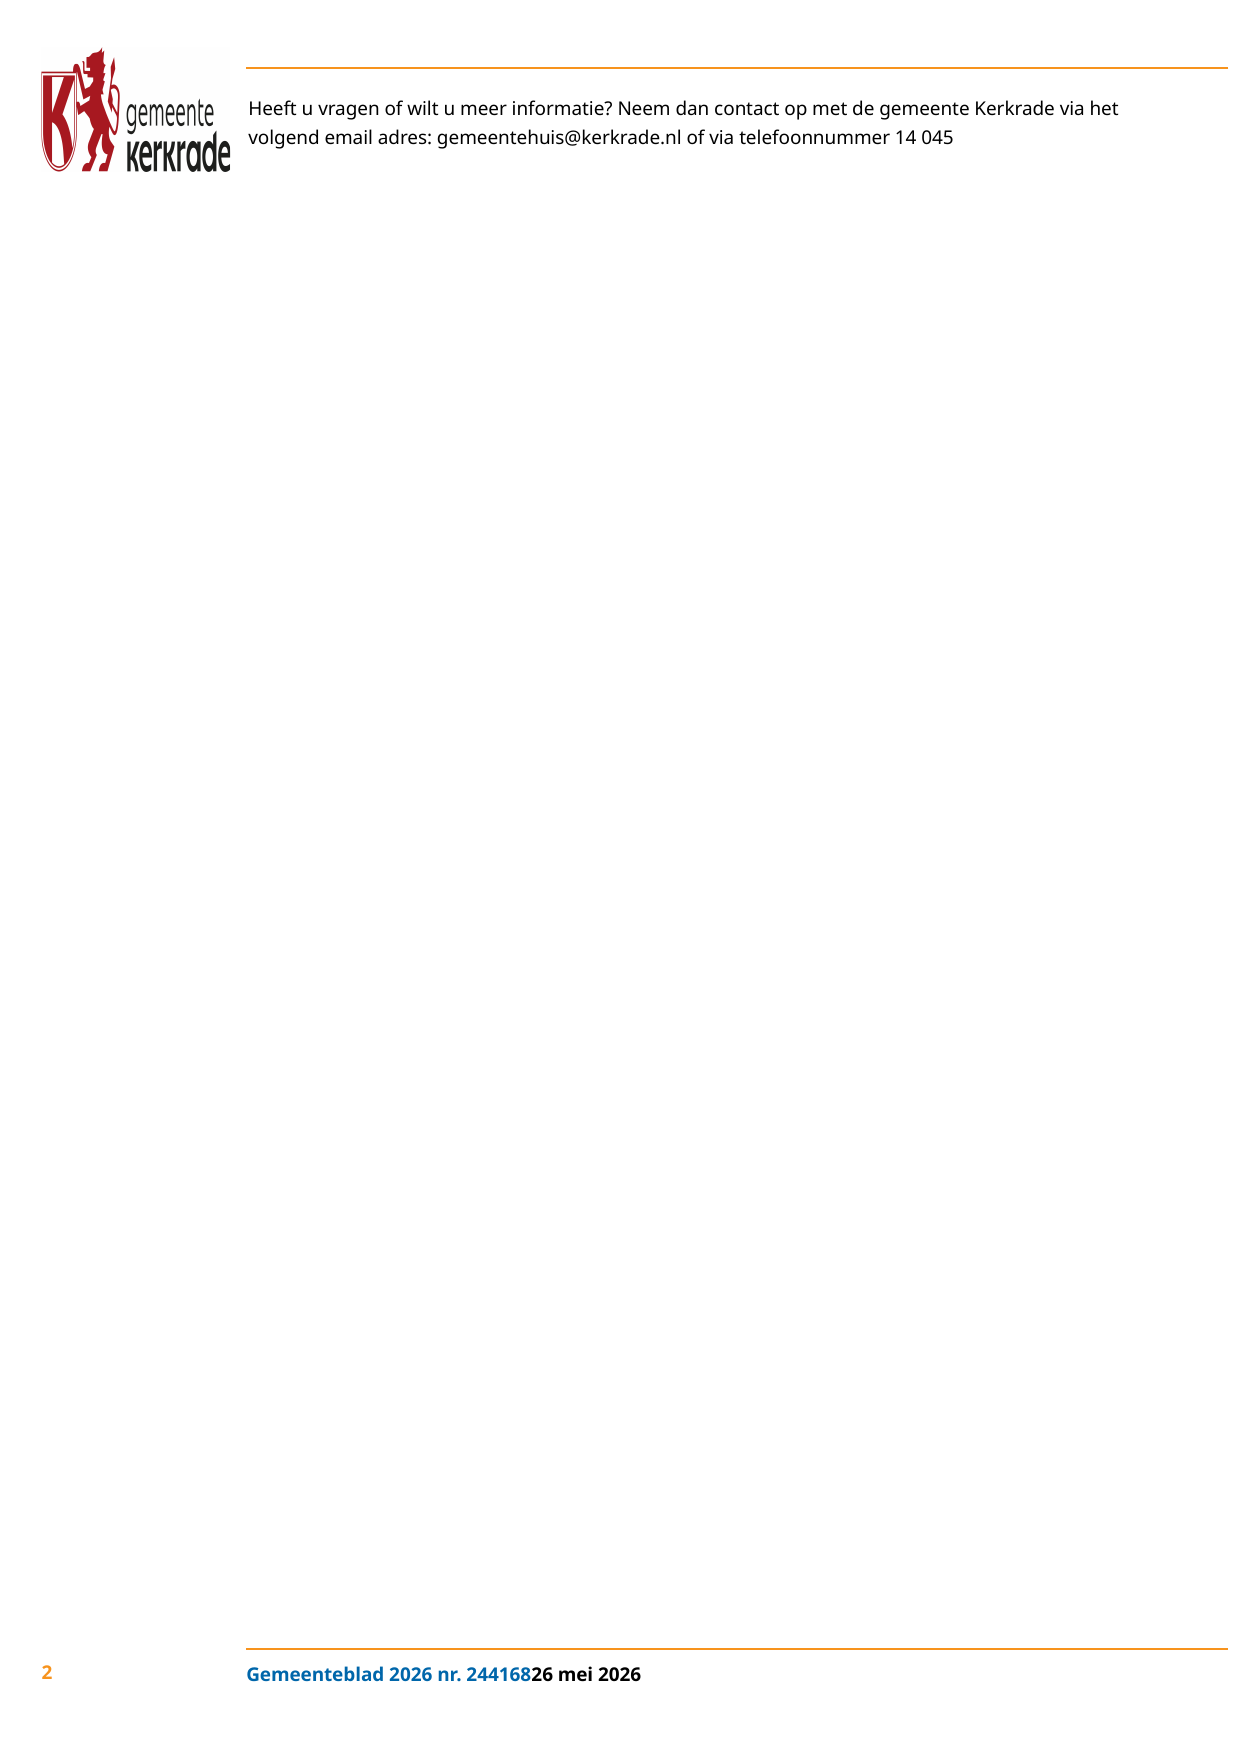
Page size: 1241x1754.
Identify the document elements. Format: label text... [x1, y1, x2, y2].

text Heeft u vragen of wilt u meer informatie? Neem dan contact op met de gemeente Kerkrade via het volgend email adres: gemeentehuis@kerkrade.nl of via telefoonnummer 14 045 [248, 95, 1152, 150]
picture [41, 47, 231, 172]
